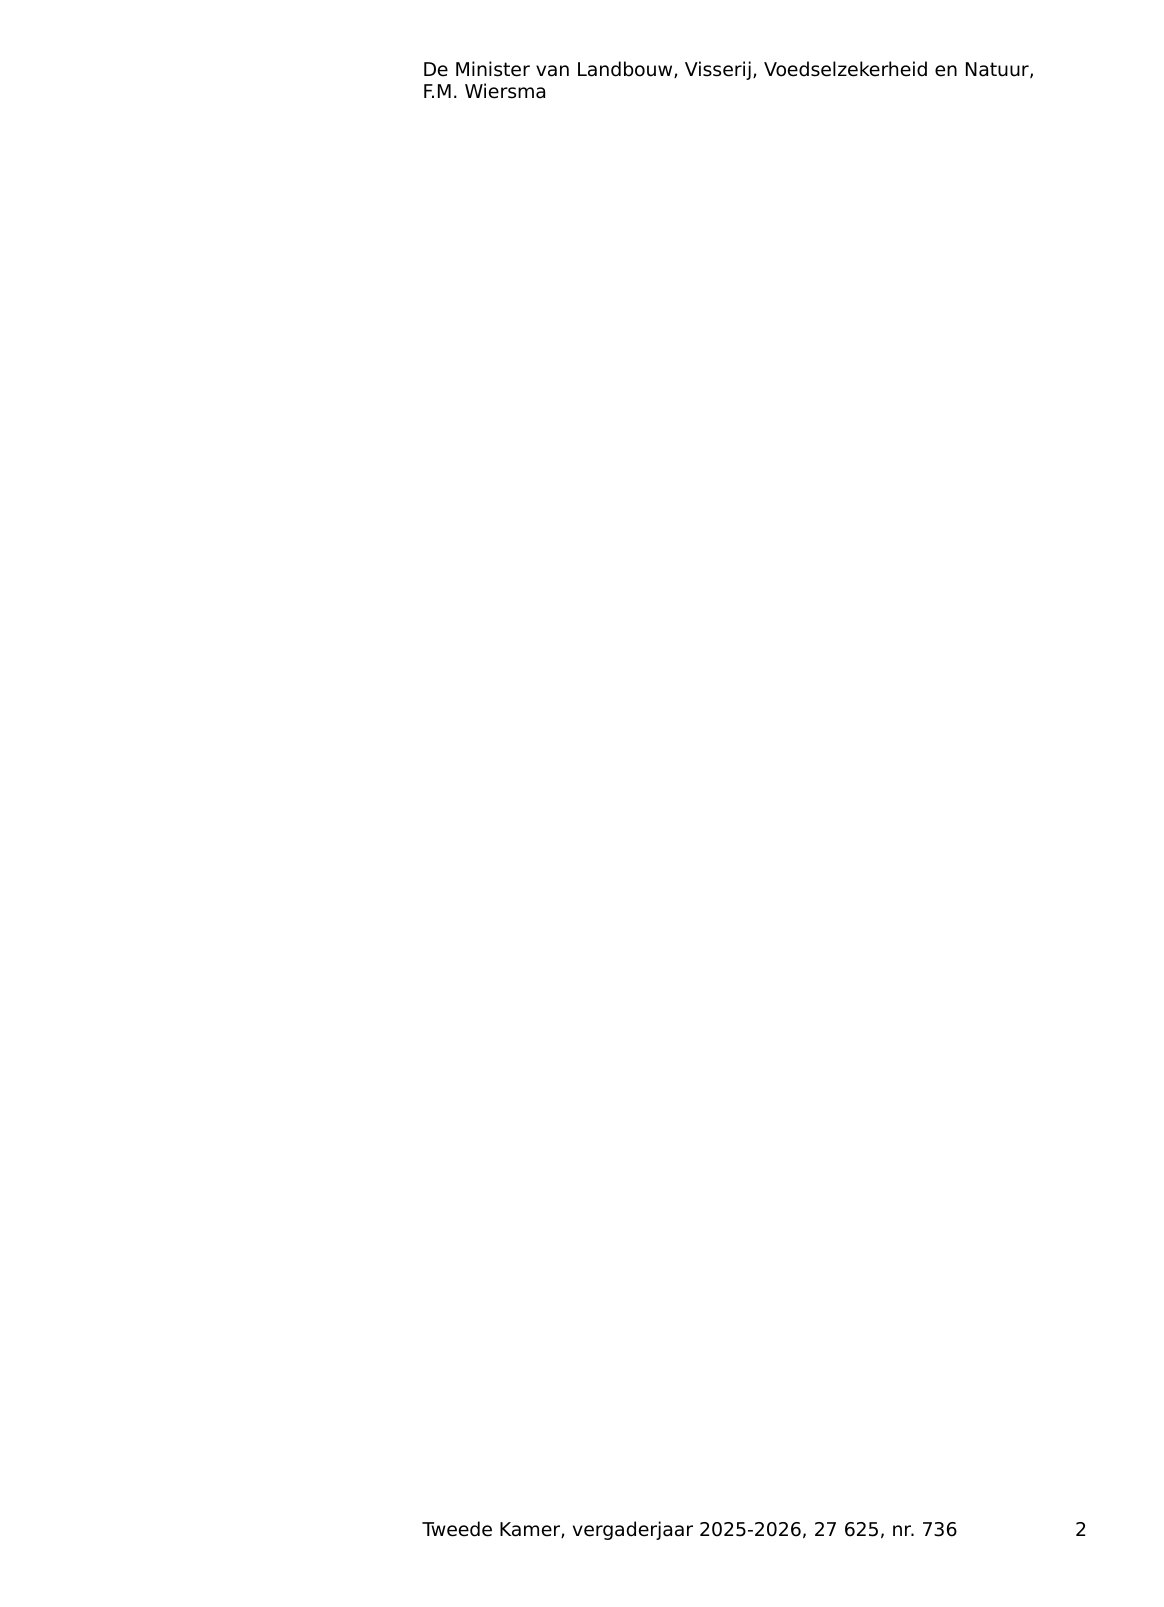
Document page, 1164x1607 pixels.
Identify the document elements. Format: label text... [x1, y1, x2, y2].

text De Minister van Landbouw, Visserij, Voedselzekerheid en Natuur, F.M. Wiersma [422, 59, 1087, 103]
